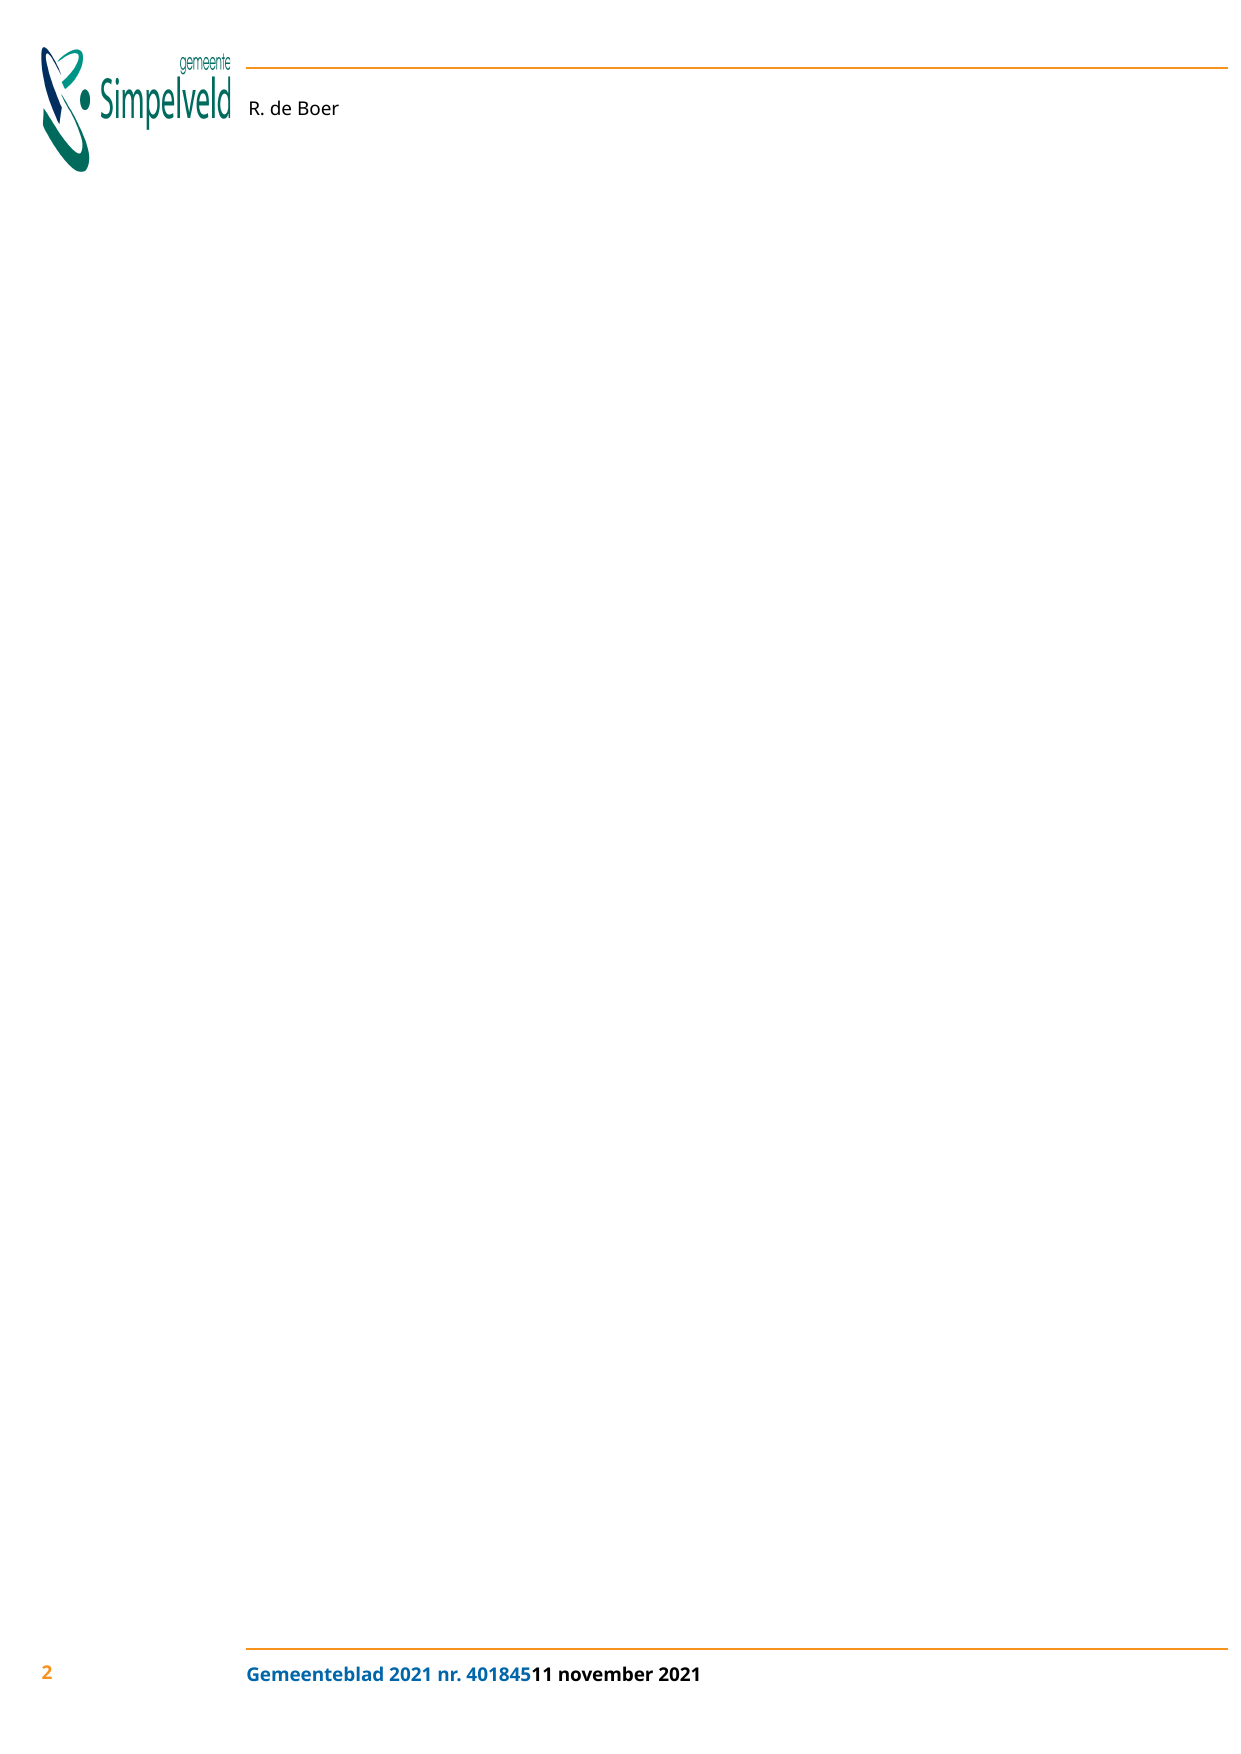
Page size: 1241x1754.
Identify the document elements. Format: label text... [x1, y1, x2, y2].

picture [41, 47, 231, 172]
text R. de Boer [248, 95, 1152, 121]
